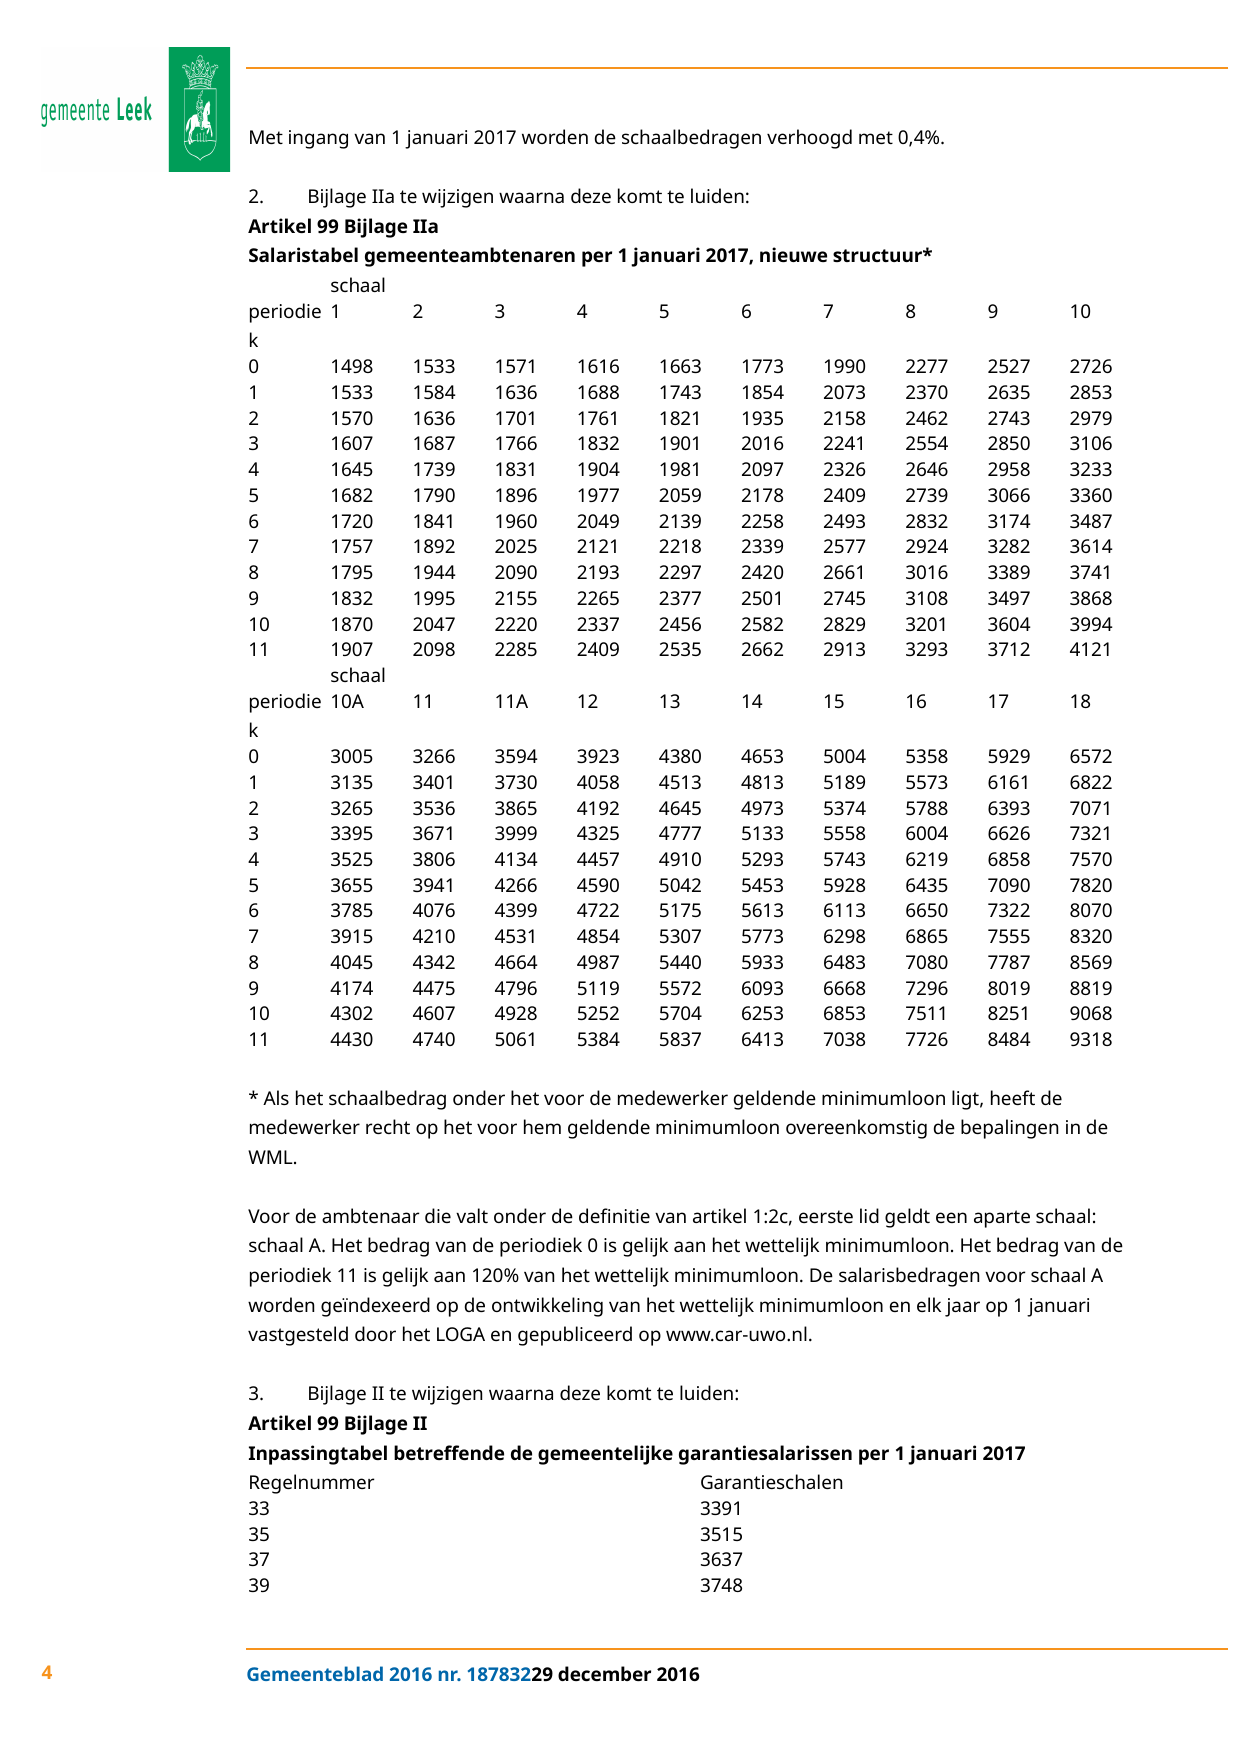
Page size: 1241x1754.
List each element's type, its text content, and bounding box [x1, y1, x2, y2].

table_cell 1761 [577, 405, 659, 431]
table_cell 9 [248, 585, 330, 611]
table_cell 4076 [412, 898, 494, 923]
table_cell 4457 [577, 846, 659, 872]
table_cell 2218 [659, 534, 741, 559]
table_cell 3915 [330, 923, 412, 949]
table_cell 1870 [330, 611, 412, 636]
table_cell 2139 [659, 508, 741, 533]
text Voor de ambtenaar die valt onder de definitie van artikel 1:2c, eerste lid geldt een aparte schaal: schaal A. Het bedrag van de periodiek 0 is gelijk aan het wettelijk minimumloon. Het bedrag van de periodiek 11 is gelijk aan 120% van het wettelijk minimumloon. De salarisbedragen voor schaal A worden geïndexeerd op de ontwikkeling van het wettelijk minimumloon en elk jaar op 1 januari vastgesteld door het LOGA en gepubliceerd op www.car-uwo.nl. [248, 1203, 1152, 1347]
table_cell 10 [248, 611, 330, 636]
table_cell 7296 [905, 975, 987, 1001]
table_cell 3999 [494, 820, 577, 846]
table_cell 4 [248, 846, 330, 872]
table_cell 5773 [741, 923, 823, 949]
table_cell 4475 [412, 975, 494, 1001]
table_cell 5704 [659, 1001, 741, 1026]
table_cell 3233 [1069, 456, 1152, 482]
table_cell 5933 [741, 949, 823, 975]
table_cell 8019 [987, 975, 1069, 1001]
table_cell 3671 [412, 820, 494, 846]
table_cell 2258 [741, 508, 823, 533]
table_cell 8484 [987, 1026, 1069, 1052]
table_cell 5307 [659, 923, 741, 949]
table_cell 5 [248, 872, 330, 898]
table_cell 3604 [987, 611, 1069, 636]
table_cell 2582 [741, 611, 823, 636]
table_cell 2739 [905, 482, 987, 508]
table_cell 6113 [823, 898, 905, 923]
table_cell 3005 [330, 743, 412, 769]
table_cell 5042 [659, 872, 741, 898]
table_cell 1892 [412, 534, 494, 559]
table_cell 2554 [905, 431, 987, 456]
table_cell 8 [905, 298, 987, 353]
table_cell 2097 [741, 456, 823, 482]
text Inpassingtabel betreffende de gemeentelijke garantiesalarissen per 1 januari 2017 [248, 1440, 1152, 1466]
table_cell 39 [248, 1573, 700, 1598]
table_cell 1990 [823, 354, 905, 379]
text Met ingang van 1 januari 2017 worden de schaalbedragen verhoogd met 0,4%. [248, 124, 1152, 150]
table_header Garantieschalen [700, 1470, 1152, 1495]
table_cell 1995 [412, 585, 494, 611]
table_cell 8251 [987, 1001, 1069, 1026]
table_cell 1701 [494, 405, 577, 431]
table_cell 1981 [659, 456, 741, 482]
table_cell 5189 [823, 769, 905, 795]
table_cell 7071 [1069, 795, 1152, 820]
table_header [494, 273, 577, 298]
table_cell 2745 [823, 585, 905, 611]
table_cell 15 [823, 688, 905, 743]
table_cell 1533 [412, 354, 494, 379]
table_cell 1533 [330, 379, 412, 405]
table_cell 3 [248, 820, 330, 846]
table_cell 4664 [494, 949, 577, 975]
table_cell 6 [741, 298, 823, 353]
table_cell 5613 [741, 898, 823, 923]
table_cell 1854 [741, 379, 823, 405]
table_cell 6093 [741, 975, 823, 1001]
table_cell 3614 [1069, 534, 1152, 559]
table_cell 1636 [494, 379, 577, 405]
table_cell 3868 [1069, 585, 1152, 611]
table_cell 5252 [577, 1001, 659, 1026]
table_cell 14 [741, 688, 823, 743]
table_cell 5358 [905, 743, 987, 769]
table_cell 3 [248, 431, 330, 456]
table_cell 3016 [905, 559, 987, 585]
table_cell 1896 [494, 482, 577, 508]
table_cell 10 [248, 1001, 330, 1026]
table_cell 0 [248, 354, 330, 379]
table_cell [248, 662, 330, 688]
table_cell 1766 [494, 431, 577, 456]
table_cell 17 [987, 688, 1069, 743]
table_cell [823, 662, 905, 688]
table_cell 8569 [1069, 949, 1152, 975]
table_cell 2924 [905, 534, 987, 559]
table_cell 2049 [577, 508, 659, 533]
table_cell 6483 [823, 949, 905, 975]
table_cell 1584 [412, 379, 494, 405]
table_cell 6668 [823, 975, 905, 1001]
table_cell 5175 [659, 898, 741, 923]
table_cell 2285 [494, 636, 577, 662]
table_cell 7038 [823, 1026, 905, 1052]
table_cell 3994 [1069, 611, 1152, 636]
table_cell 1832 [330, 585, 412, 611]
table_cell 1720 [330, 508, 412, 533]
table_header [905, 273, 987, 298]
table_cell 1645 [330, 456, 412, 482]
table_cell 2 [248, 795, 330, 820]
table_cell 4813 [741, 769, 823, 795]
table_cell 9 [987, 298, 1069, 353]
table_cell 3395 [330, 820, 412, 846]
table_cell 1682 [330, 482, 412, 508]
table_cell 5004 [823, 743, 905, 769]
table_header [248, 273, 330, 298]
table_cell 2339 [741, 534, 823, 559]
table_cell 2913 [823, 636, 905, 662]
table_cell 2098 [412, 636, 494, 662]
table_cell 7080 [905, 949, 987, 975]
table_cell 2661 [823, 559, 905, 585]
table_cell 2297 [659, 559, 741, 585]
table_cell 2090 [494, 559, 577, 585]
table_cell 37 [248, 1547, 700, 1572]
table_cell 3865 [494, 795, 577, 820]
table_cell 5374 [823, 795, 905, 820]
table_cell 3282 [987, 534, 1069, 559]
table_cell 4796 [494, 975, 577, 1001]
table_cell 6413 [741, 1026, 823, 1052]
table_cell 2025 [494, 534, 577, 559]
table_cell 2662 [741, 636, 823, 662]
table_cell 3536 [412, 795, 494, 820]
table_cell 5928 [823, 872, 905, 898]
table_cell 1795 [330, 559, 412, 585]
table_cell 4777 [659, 820, 741, 846]
table_cell 10A [330, 688, 412, 743]
table_cell 2337 [577, 611, 659, 636]
table_cell 4740 [412, 1026, 494, 1052]
table_cell 7726 [905, 1026, 987, 1052]
table_cell 6 [248, 508, 330, 533]
table_cell 2456 [659, 611, 741, 636]
table_cell 4531 [494, 923, 577, 949]
table_cell [1069, 662, 1152, 688]
table_cell 8819 [1069, 975, 1152, 1001]
table_cell 6 [248, 898, 330, 923]
table_cell 1687 [412, 431, 494, 456]
table_cell 7787 [987, 949, 1069, 975]
table_cell 1571 [494, 354, 577, 379]
table_cell 2265 [577, 585, 659, 611]
table_cell 11 [248, 636, 330, 662]
table_cell 3 [494, 298, 577, 353]
table_cell 4121 [1069, 636, 1152, 662]
table_cell 2370 [905, 379, 987, 405]
table_cell 4653 [741, 743, 823, 769]
table_cell 6161 [987, 769, 1069, 795]
table_cell schaal [330, 662, 412, 688]
table_cell 2121 [577, 534, 659, 559]
table_cell 5837 [659, 1026, 741, 1052]
table_cell 3712 [987, 636, 1069, 662]
table_cell 2377 [659, 585, 741, 611]
table_cell 6253 [741, 1001, 823, 1026]
table_cell 4 [577, 298, 659, 353]
table_cell 2241 [823, 431, 905, 456]
table_cell 2193 [577, 559, 659, 585]
table_cell 2409 [577, 636, 659, 662]
table_cell 2016 [741, 431, 823, 456]
table_cell 4399 [494, 898, 577, 923]
table_cell 3401 [412, 769, 494, 795]
table_cell 8 [248, 559, 330, 585]
table_cell 1935 [741, 405, 823, 431]
table_cell 1 [248, 379, 330, 405]
table_header [577, 273, 659, 298]
table_cell 2 [248, 405, 330, 431]
table_cell 1 [330, 298, 412, 353]
table_cell 1907 [330, 636, 412, 662]
table_cell 5440 [659, 949, 741, 975]
table_cell 7 [248, 923, 330, 949]
table_cell 3391 [700, 1495, 1152, 1521]
table_cell 5293 [741, 846, 823, 872]
table_cell 4210 [412, 923, 494, 949]
table_cell 3066 [987, 482, 1069, 508]
table_cell 3135 [330, 769, 412, 795]
table_cell 6858 [987, 846, 1069, 872]
table_cell [577, 662, 659, 688]
table_cell [412, 662, 494, 688]
table_cell 9318 [1069, 1026, 1152, 1052]
table_cell 8 [248, 949, 330, 975]
table_cell 3730 [494, 769, 577, 795]
table_cell 3108 [905, 585, 987, 611]
table_header [823, 273, 905, 298]
table_cell 5453 [741, 872, 823, 898]
table_cell 4342 [412, 949, 494, 975]
table_cell 2493 [823, 508, 905, 533]
table_cell 1790 [412, 482, 494, 508]
table_cell 3174 [987, 508, 1069, 533]
table_cell [905, 662, 987, 688]
table_cell 3637 [700, 1547, 1152, 1572]
text Salaristabel gemeenteambtenaren per 1 januari 2017, nieuwe structuur* [248, 243, 1152, 268]
table_cell 1739 [412, 456, 494, 482]
table_cell 7322 [987, 898, 1069, 923]
table_cell 1821 [659, 405, 741, 431]
table_cell 2277 [905, 354, 987, 379]
table_cell [659, 662, 741, 688]
table_cell 7 [823, 298, 905, 353]
table_cell 4302 [330, 1001, 412, 1026]
table_cell 4430 [330, 1026, 412, 1052]
table_cell 13 [659, 688, 741, 743]
table_cell 8320 [1069, 923, 1152, 949]
table_cell 1841 [412, 508, 494, 533]
table_cell 2726 [1069, 354, 1152, 379]
table_cell 6822 [1069, 769, 1152, 795]
table_cell 4045 [330, 949, 412, 975]
table_cell 2462 [905, 405, 987, 431]
table_cell 7090 [987, 872, 1069, 898]
table_cell 4910 [659, 846, 741, 872]
table_cell 5929 [987, 743, 1069, 769]
table_cell 35 [248, 1521, 700, 1547]
table_cell periodiek [248, 298, 330, 353]
list Bijlage II te wijzigen waarna deze komt te luiden: [248, 1381, 1152, 1406]
table_cell 3923 [577, 743, 659, 769]
table_cell 2155 [494, 585, 577, 611]
table_cell 7321 [1069, 820, 1152, 846]
table_cell 1904 [577, 456, 659, 482]
table_cell 2 [412, 298, 494, 353]
table_cell 2178 [741, 482, 823, 508]
text Artikel 99 Bijlage IIa [248, 213, 1152, 239]
table_cell 3594 [494, 743, 577, 769]
table_cell 2047 [412, 611, 494, 636]
table_cell 5573 [905, 769, 987, 795]
table_cell 5119 [577, 975, 659, 1001]
table_cell 4973 [741, 795, 823, 820]
table_cell 3106 [1069, 431, 1152, 456]
table_cell 3941 [412, 872, 494, 898]
table_cell periodiek [248, 688, 330, 743]
table_cell [741, 662, 823, 688]
list Bijlage IIa te wijzigen waarna deze komt te luiden: [248, 183, 1152, 209]
table_cell 3201 [905, 611, 987, 636]
table_cell 3487 [1069, 508, 1152, 533]
table_cell 4854 [577, 923, 659, 949]
table_cell 5 [659, 298, 741, 353]
table_cell 2635 [987, 379, 1069, 405]
table_cell 4607 [412, 1001, 494, 1026]
table_cell 1663 [659, 354, 741, 379]
table_cell 6004 [905, 820, 987, 846]
table_cell 2527 [987, 354, 1069, 379]
table_cell 8070 [1069, 898, 1152, 923]
table_cell 1901 [659, 431, 741, 456]
table_cell 4380 [659, 743, 741, 769]
table_cell 9 [248, 975, 330, 1001]
table_cell 4174 [330, 975, 412, 1001]
table_cell 6435 [905, 872, 987, 898]
table_cell 7820 [1069, 872, 1152, 898]
table_cell 2535 [659, 636, 741, 662]
table_cell 3360 [1069, 482, 1152, 508]
table_cell 3515 [700, 1521, 1152, 1547]
text Artikel 99 Bijlage II [248, 1410, 1152, 1436]
table_cell 4590 [577, 872, 659, 898]
table_cell 1831 [494, 456, 577, 482]
table_header [741, 273, 823, 298]
table_cell 33 [248, 1495, 700, 1521]
picture [41, 47, 231, 172]
table_cell 2743 [987, 405, 1069, 431]
table_cell 1607 [330, 431, 412, 456]
table_cell 6865 [905, 923, 987, 949]
table_header [1069, 273, 1152, 298]
table_cell 4928 [494, 1001, 577, 1026]
table_header schaal [330, 273, 412, 298]
table_cell 1832 [577, 431, 659, 456]
table_cell 6572 [1069, 743, 1152, 769]
table_cell 1960 [494, 508, 577, 533]
table_cell 7511 [905, 1001, 987, 1026]
table_cell 1688 [577, 379, 659, 405]
table_cell 2958 [987, 456, 1069, 482]
table_cell 1616 [577, 354, 659, 379]
table_cell 4722 [577, 898, 659, 923]
table_cell 1944 [412, 559, 494, 585]
table_cell 4 [248, 456, 330, 482]
table_cell 1 [248, 769, 330, 795]
table_cell 3265 [330, 795, 412, 820]
table_cell 6219 [905, 846, 987, 872]
table_cell 4325 [577, 820, 659, 846]
text * Als het schaalbedrag onder het voor de medewerker geldende minimumloon ligt, heeft de medewerker recht op het voor hem geldende minimumloon overeenkomstig de bepalingen in de WML. [248, 1085, 1152, 1170]
table_cell 2850 [987, 431, 1069, 456]
table_cell 2420 [741, 559, 823, 585]
table_cell 9068 [1069, 1001, 1152, 1026]
table_cell 4645 [659, 795, 741, 820]
table_cell 5572 [659, 975, 741, 1001]
table_cell 4987 [577, 949, 659, 975]
table_header [412, 273, 494, 298]
table_cell 6650 [905, 898, 987, 923]
table_cell 2979 [1069, 405, 1152, 431]
table_cell 3785 [330, 898, 412, 923]
table_header Regelnummer [248, 1470, 700, 1495]
table_cell 3525 [330, 846, 412, 872]
table_cell 11 [248, 1026, 330, 1052]
table_cell 4266 [494, 872, 577, 898]
table_cell 4134 [494, 846, 577, 872]
table_cell 12 [577, 688, 659, 743]
table_cell [987, 662, 1069, 688]
table_cell 3389 [987, 559, 1069, 585]
table_cell 2326 [823, 456, 905, 482]
table_cell 6853 [823, 1001, 905, 1026]
table_cell 3655 [330, 872, 412, 898]
table_cell 2646 [905, 456, 987, 482]
table_cell 3293 [905, 636, 987, 662]
table_cell 5384 [577, 1026, 659, 1052]
table_cell 5788 [905, 795, 987, 820]
table_cell 1757 [330, 534, 412, 559]
table_cell 3497 [987, 585, 1069, 611]
table_cell 5061 [494, 1026, 577, 1052]
table_cell 2220 [494, 611, 577, 636]
table_cell 2832 [905, 508, 987, 533]
table_cell 3806 [412, 846, 494, 872]
table_cell 6393 [987, 795, 1069, 820]
table_cell 7 [248, 534, 330, 559]
table_cell 1498 [330, 354, 412, 379]
table_cell 5743 [823, 846, 905, 872]
table_cell 11A [494, 688, 577, 743]
table_cell 1773 [741, 354, 823, 379]
table_cell 2409 [823, 482, 905, 508]
table_cell 11 [412, 688, 494, 743]
table_cell 2853 [1069, 379, 1152, 405]
table_cell 7570 [1069, 846, 1152, 872]
table_cell 5558 [823, 820, 905, 846]
table_cell 2577 [823, 534, 905, 559]
table_cell 4058 [577, 769, 659, 795]
table_cell 6298 [823, 923, 905, 949]
table_header [659, 273, 741, 298]
table_cell 4192 [577, 795, 659, 820]
table_cell 16 [905, 688, 987, 743]
table_cell 18 [1069, 688, 1152, 743]
table_cell 6626 [987, 820, 1069, 846]
table_cell 5 [248, 482, 330, 508]
table_cell 7555 [987, 923, 1069, 949]
table_cell 1977 [577, 482, 659, 508]
table_cell 2059 [659, 482, 741, 508]
table_cell 4513 [659, 769, 741, 795]
table_cell 2501 [741, 585, 823, 611]
table_cell 1636 [412, 405, 494, 431]
table_cell 1570 [330, 405, 412, 431]
table_cell 1743 [659, 379, 741, 405]
table_cell 3741 [1069, 559, 1152, 585]
table_cell 3266 [412, 743, 494, 769]
table_cell 2158 [823, 405, 905, 431]
table_header [987, 273, 1069, 298]
table_cell 3748 [700, 1573, 1152, 1598]
table_cell 2073 [823, 379, 905, 405]
table_cell 0 [248, 743, 330, 769]
table_cell 10 [1069, 298, 1152, 353]
table_cell 5133 [741, 820, 823, 846]
table_cell [494, 662, 577, 688]
table_cell 2829 [823, 611, 905, 636]
